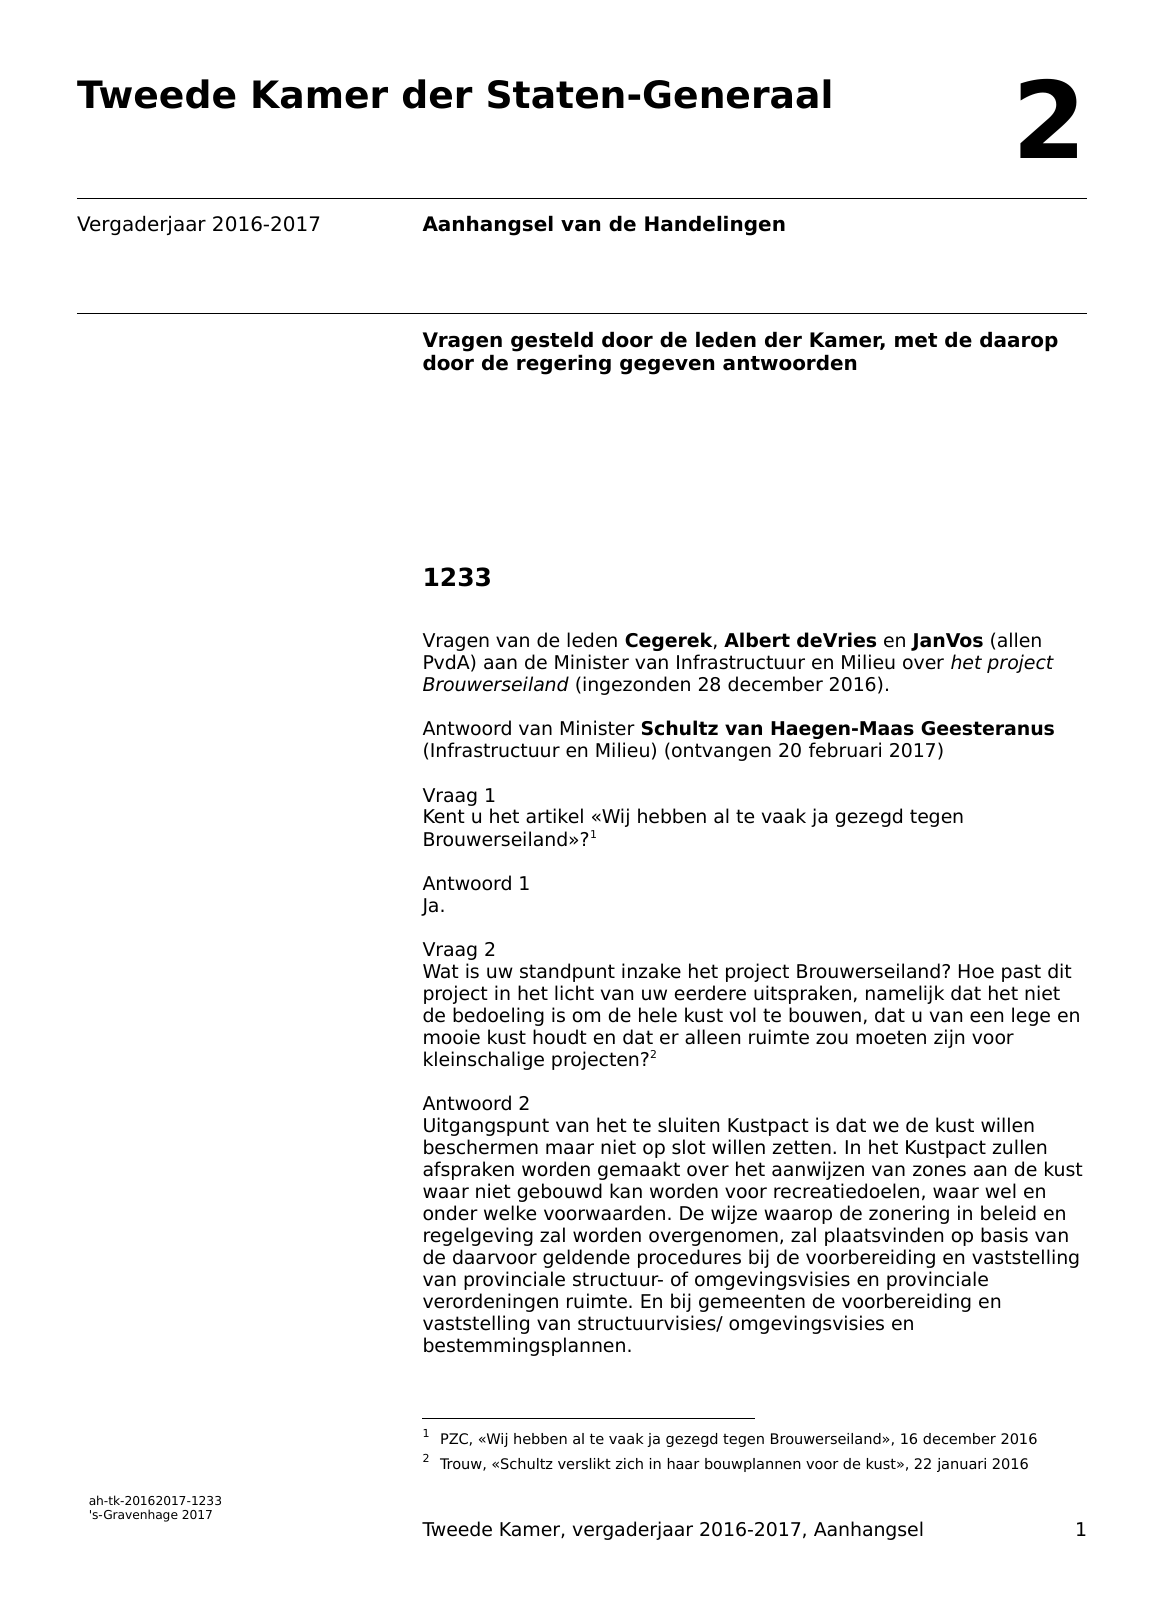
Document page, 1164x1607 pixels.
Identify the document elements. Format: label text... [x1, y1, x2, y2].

text ah-tk-20162017-1233 [88, 1494, 323, 1508]
text 1233 [422, 563, 1087, 592]
table_cell Vragen gesteld door de leden der Kamer, met de daarop door de regering gegeven antwoorden [422, 314, 1087, 375]
text Uitgangspunt van het te sluiten Kustpact is dat we de kust willen beschermen maar niet op slot willen zetten. In het Kustpact zullen afspraken worden gemaakt over het aanwijzen van zones aan de kust waar niet gebouwd kan worden voor recreatiedoelen, waar wel en onder welke voorwaarden. De wijze waarop de zonering in beleid en regelgeving zal worden overgenomen, zal plaatsvinden op basis van de daarvoor geldende procedures bij de voorbereiding en vaststelling van provinciale structuur- of omgevingsvisies en provinciale verordeningen ruimte. En bij gemeenten de voorbereiding en vaststelling van structuurvisies/ omgevingsvisies en bestemmingsplannen. [422, 1115, 1087, 1357]
text Antwoord van Minister Schultz van Haegen-Maas Geesteranus (Infrastructuur en Milieu) (ontvangen 20 februari 2017) [422, 718, 1087, 762]
text Wat is uw standpunt inzake het project Brouwerseiland? Hoe past dit project in het licht van uw eerdere uitspraken, namelijk dat het niet de bedoeling is om de hele kust vol te bouwen, dat u van een lege en mooie kust houdt en dat er alleen ruimte zou moeten zijn voor kleinschalige projecten? [422, 961, 1087, 1071]
text Vragen van de leden Cegerek, Albert deVries en JanVos (allen PvdA) aan de Minister van Infrastructuur en Milieu over het project Brouwerseiland (ingezonden 28 december 2016). [422, 630, 1087, 696]
text Antwoord 1 [422, 873, 1087, 894]
table_header 2 [886, 59, 1087, 198]
table_cell Aanhangsel van de Handelingen [422, 199, 1087, 313]
text Antwoord 2 [422, 1093, 1087, 1115]
table_cell [77, 314, 422, 375]
text Ja. [422, 894, 1087, 917]
text 's-Gravenhage 2017 [88, 1508, 323, 1522]
table_header Tweede Kamer der Staten-Generaal [77, 59, 886, 198]
text Kent u het artikel «Wij hebben al te vaak ja gezegd tegen Brouwerseiland»? [422, 806, 1087, 850]
table_cell Vergaderjaar 2016-2017 [77, 199, 422, 313]
text Vraag 1 [422, 784, 1087, 806]
text Trouw, «Schultz verslikt zich in haar bouwplannen voor de kust», 22 januari 2016 [422, 1452, 1087, 1474]
text PZC, «Wij hebben al te vaak ja gezegd tegen Brouwerseiland», 16 december 2016 [422, 1427, 1087, 1449]
text Vraag 2 [422, 939, 1087, 961]
